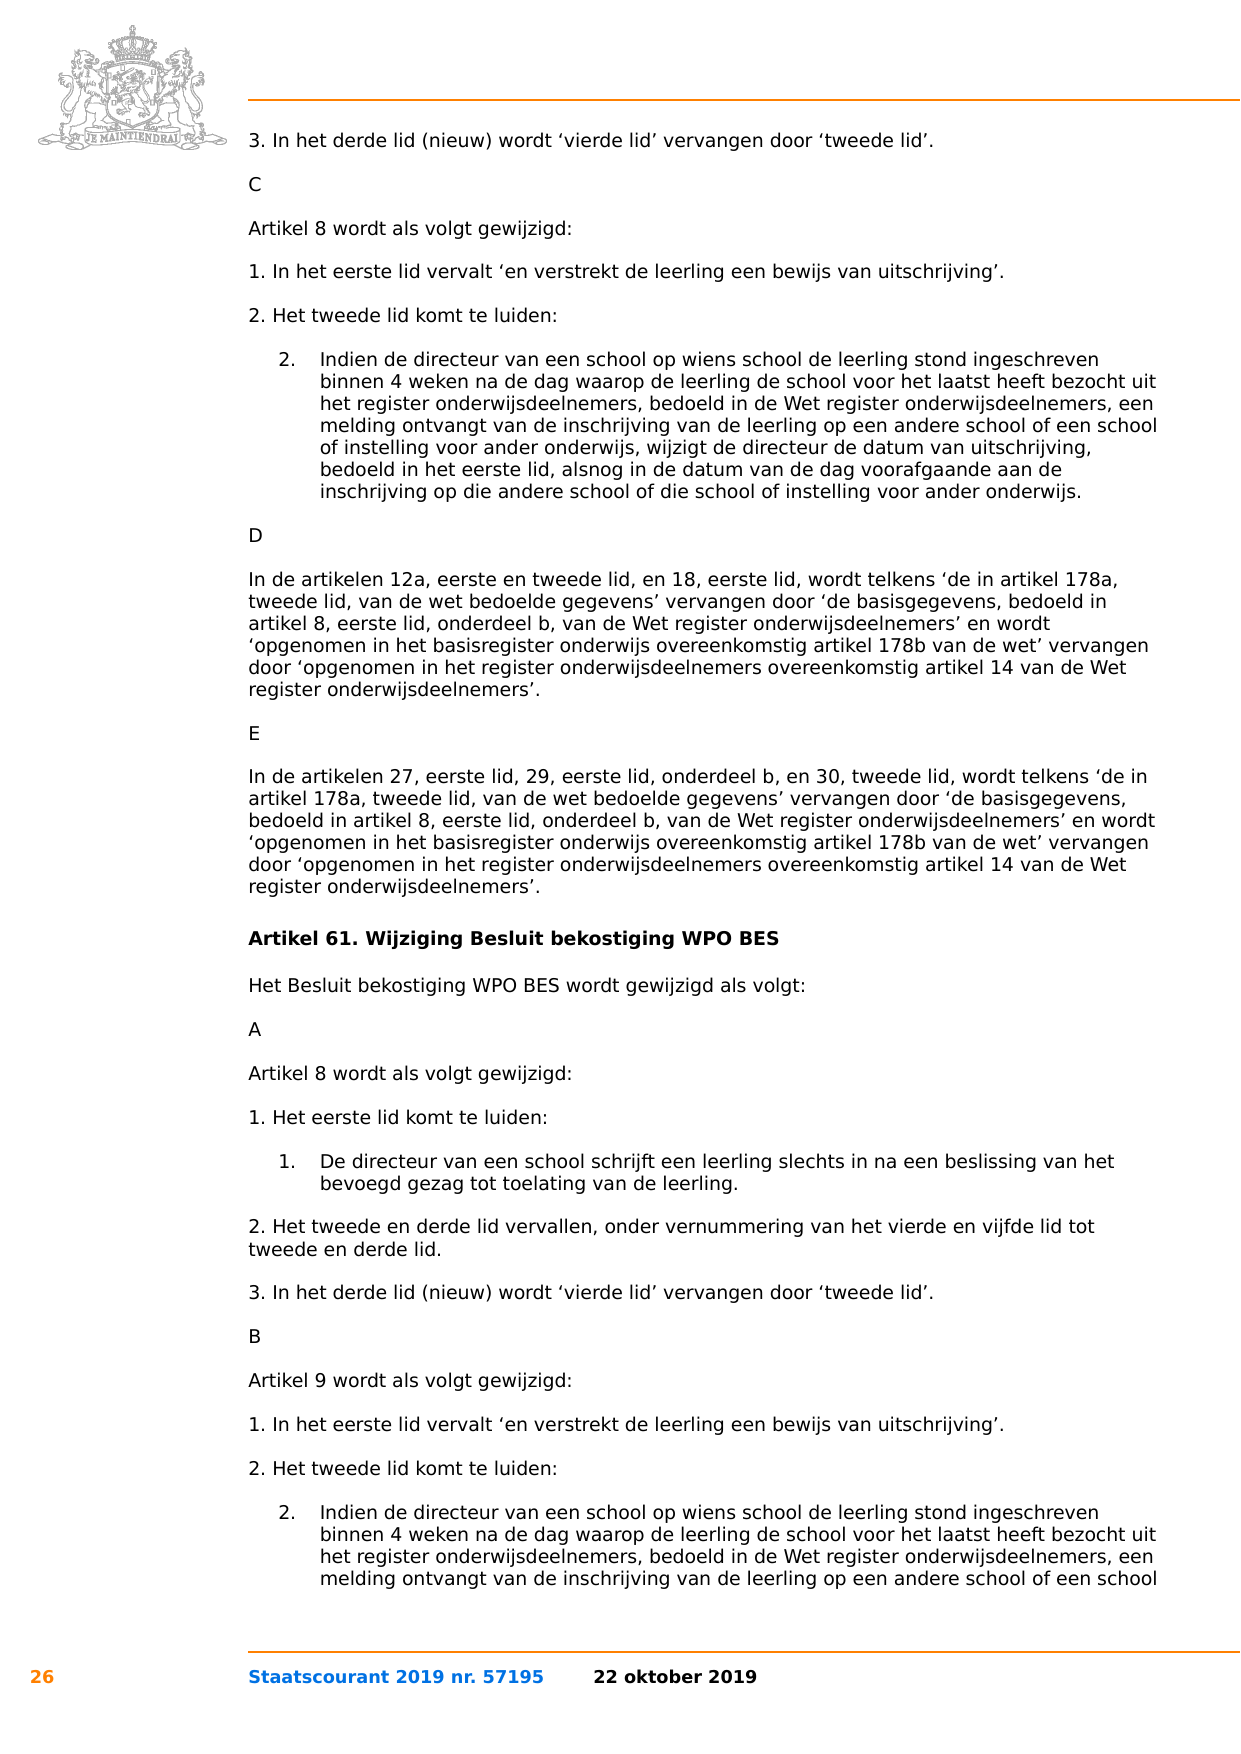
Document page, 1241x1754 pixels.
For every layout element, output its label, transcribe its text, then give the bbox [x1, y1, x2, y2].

text In de artikelen 12a, eerste en tweede lid, en 18, eerste lid, wordt telkens ‘de in artikel 178a, tweede lid, van de wet bedoelde gegevens’ vervangen door ‘de basisgegevens, bedoeld in artikel 8, eerste lid, onderdeel b, van de Wet register onderwijsdeelnemers’ en wordt ‘opgenomen in het basisregister onderwijs overeenkomstig artikel 178b van de wet’ vervangen door ‘opgenomen in het register onderwijsdeelnemers overeenkomstig artikel 14 van de Wet register onderwijsdeelnemers’. [248, 569, 1163, 701]
text 2. Het tweede lid komt te luiden: [248, 1458, 1163, 1480]
text 1. In het eerste lid vervalt ‘en verstrekt de leerling een bewijs van uitschrijving’. [248, 1414, 1163, 1436]
text 2. Het tweede en derde lid vervallen, onder vernummering van het vierde en vijfde lid tot tweede en derde lid. [248, 1216, 1163, 1260]
text In de artikelen 27, eerste lid, 29, eerste lid, onderdeel b, en 30, tweede lid, wordt telkens ‘de in artikel 178a, tweede lid, van de wet bedoelde gegevens’ vervangen door ‘de basisgegevens, bedoeld in artikel 8, eerste lid, onderdeel b, van de Wet register onderwijsdeelnemers’ en wordt ‘opgenomen in het basisregister onderwijs overeenkomstig artikel 178b van de wet’ vervangen door ‘opgenomen in het register onderwijsdeelnemers overeenkomstig artikel 14 van de Wet register onderwijsdeelnemers’. [248, 766, 1163, 898]
text Artikel 8 wordt als volgt gewijzigd: [248, 1063, 1163, 1085]
text Het Besluit bekostiging WPO BES wordt gewijzigd als volgt: [248, 975, 1163, 997]
text 3. In het derde lid (nieuw) wordt ‘vierde lid’ vervangen door ‘tweede lid’. [248, 130, 1163, 152]
text 2. Het tweede lid komt te luiden: [248, 305, 1163, 327]
picture [38, 25, 227, 150]
text E [248, 722, 1163, 744]
text 1. In het eerste lid vervalt ‘en verstrekt de leerling een bewijs van uitschrijving’. [248, 261, 1163, 283]
text D [248, 525, 1163, 547]
subtitle Artikel 61. Wijziging Besluit bekostiging WPO BES [248, 928, 1163, 950]
text B [248, 1326, 1163, 1348]
text A [248, 1019, 1163, 1041]
text 2. Indien de directeur van een school op wiens school de leerling stond ingeschreven binnen 4 weken na de dag waarop de leerling de school voor het laatst heeft bezocht uit het register onderwijsdeelnemers, bedoeld in de Wet register onderwijsdeelnemers, een melding ontvangt van de inschrijving van de leerling op een andere school of een school of instelling voor ander onderwijs, wijzigt de directeur de datum van uitschrijving, bedoeld in het eerste lid, alsnog in de datum van de dag voorafgaande aan de inschrijving op die andere school of die school of instelling voor ander onderwijs. [278, 349, 1163, 503]
text 3. In het derde lid (nieuw) wordt ‘vierde lid’ vervangen door ‘tweede lid’. [248, 1282, 1163, 1304]
text Artikel 9 wordt als volgt gewijzigd: [248, 1370, 1163, 1392]
text 1. Het eerste lid komt te luiden: [248, 1107, 1163, 1129]
text Artikel 8 wordt als volgt gewijzigd: [248, 218, 1163, 239]
text C [248, 174, 1163, 196]
text 1. De directeur van een school schrijft een leerling slechts in na een beslissing van het bevoegd gezag tot toelating van de leerling. [278, 1151, 1163, 1194]
text 2. Indien de directeur van een school op wiens school de leerling stond ingeschreven binnen 4 weken na de dag waarop de leerling de school voor het laatst heeft bezocht uit het register onderwijsdeelnemers, bedoeld in de Wet register onderwijsdeelnemers, een melding ontvangt van de inschrijving van de leerling op een andere school of een school [278, 1502, 1163, 1589]
